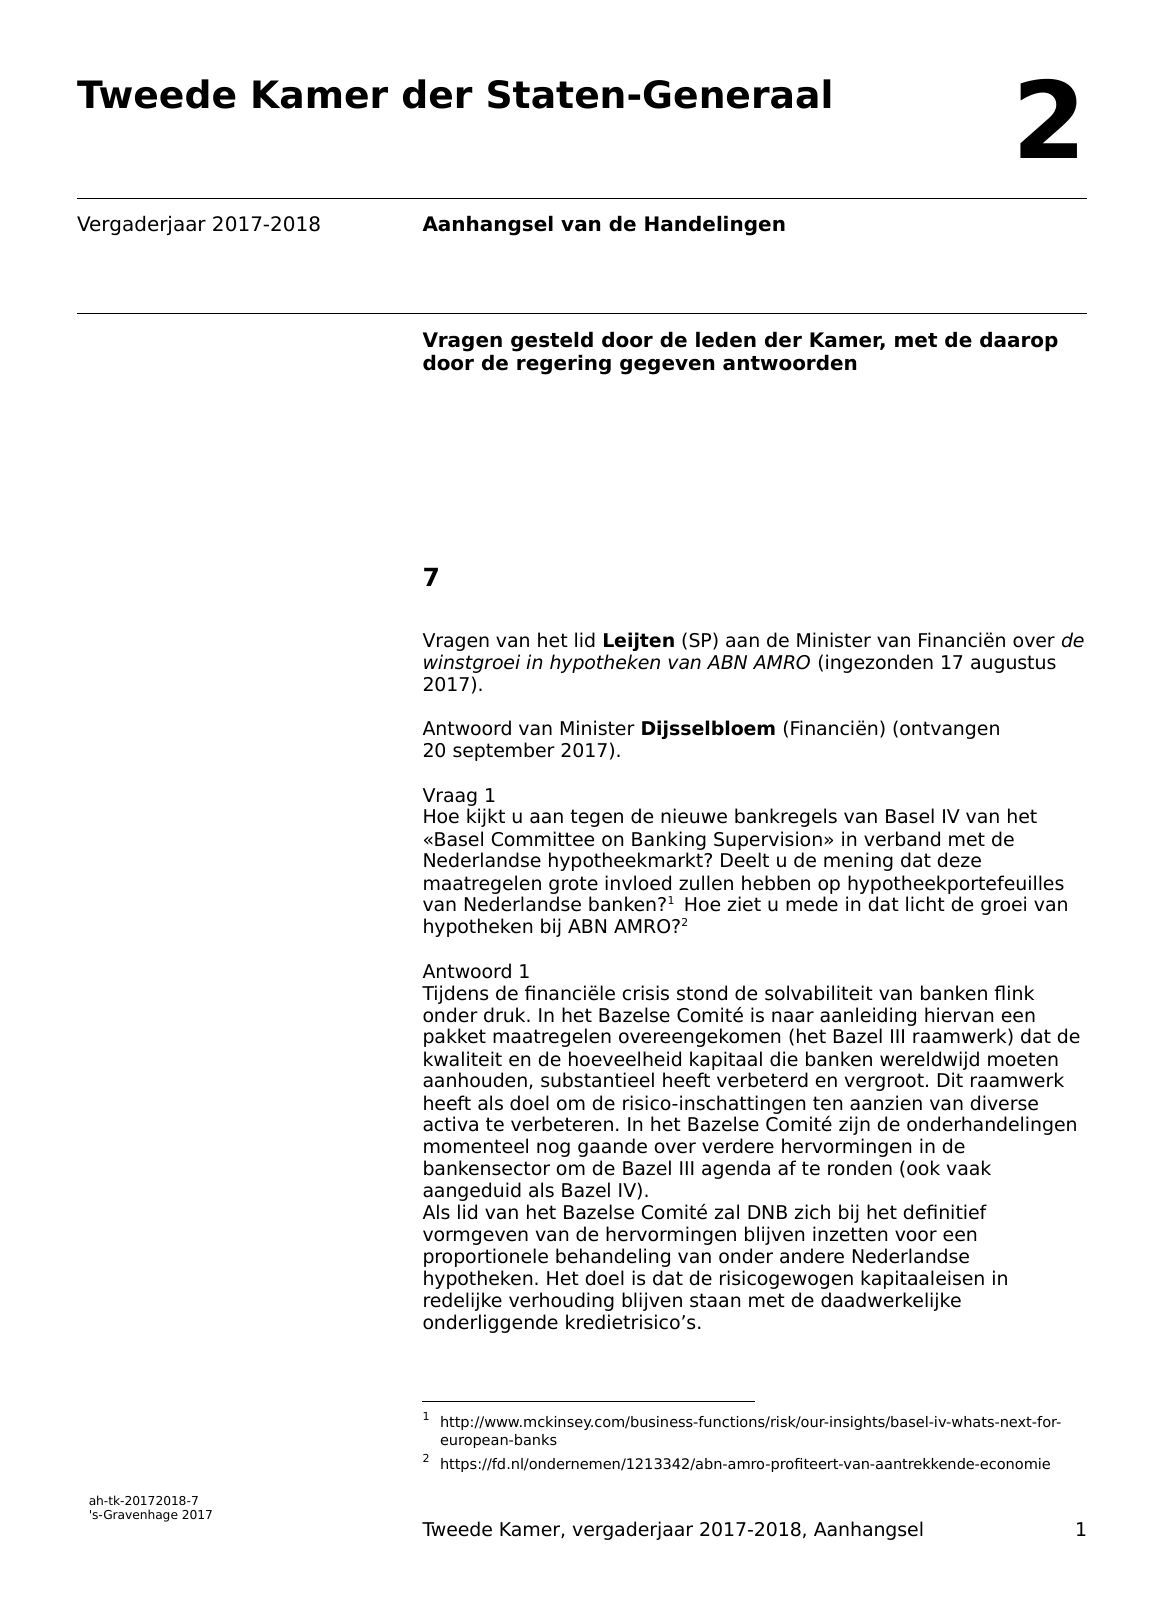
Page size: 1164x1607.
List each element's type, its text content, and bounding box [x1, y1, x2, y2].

text Vraag 1 [422, 784, 1087, 806]
table_cell [77, 314, 422, 375]
text http://www.mckinsey.com/business-functions/risk/our-insights/basel-iv-whats-next-for-european-banks [422, 1410, 1087, 1449]
text Antwoord van Minister Dijsselbloem (Financiën) (ontvangen 20 september 2017). [422, 718, 1087, 762]
table_header Tweede Kamer der Staten-Generaal [77, 59, 886, 198]
table_cell Vragen gesteld door de leden der Kamer, met de daarop door de regering gegeven antwoorden [422, 314, 1087, 375]
text Tijdens de financiële crisis stond de solvabiliteit van banken flink onder druk. In het Bazelse Comité is naar aanleiding hiervan een pakket maatregelen overeengekomen (het Bazel III raamwerk) dat de kwaliteit en de hoeveelheid kapitaal die banken wereldwijd moeten aanhouden, substantieel heeft verbeterd en vergroot. Dit raamwerk heeft als doel om de risico-inschattingen ten aanzien van diverse activa te verbeteren. In het Bazelse Comité zijn de onderhandelingen momenteel nog gaande over verdere hervormingen in de bankensector om de Bazel III agenda af te ronden (ook vaak aangeduid als Bazel IV). [422, 982, 1087, 1202]
text Vragen van het lid Leijten (SP) aan de Minister van Financiën over de winstgroei in hypotheken van ABN AMRO (ingezonden 17 augustus 2017). [422, 630, 1087, 696]
table_cell Vergaderjaar 2017-2018 [77, 199, 422, 313]
text ah-tk-20172018-7 [88, 1494, 323, 1508]
text https://fd.nl/ondernemen/1213342/abn-amro-profiteert-van-aantrekkende-economie [422, 1452, 1087, 1474]
text Hoe kijkt u aan tegen de nieuwe bankregels van Basel IV van het «Basel Committee on Banking Supervision» in verband met de Nederlandse hypotheekmarkt? Deelt u de mening dat deze maatregelen grote invloed zullen hebben op hypotheekportefeuilles van Nederlandse banken? Hoe ziet u mede in dat licht de groei van hypotheken bij ABN AMRO? [422, 806, 1087, 938]
table_header 2 [886, 59, 1087, 198]
text 7 [422, 563, 1087, 592]
table_cell Aanhangsel van de Handelingen [422, 199, 1087, 313]
text 's-Gravenhage 2017 [88, 1508, 323, 1522]
text Antwoord 1 [422, 961, 1087, 982]
text Als lid van het Bazelse Comité zal DNB zich bij het definitief vormgeven van de hervormingen blijven inzetten voor een proportionele behandeling van onder andere Nederlandse hypotheken. Het doel is dat de risicogewogen kapitaaleisen in redelijke verhouding blijven staan met de daadwerkelijke onderliggende kredietrisico’s. [422, 1202, 1087, 1334]
